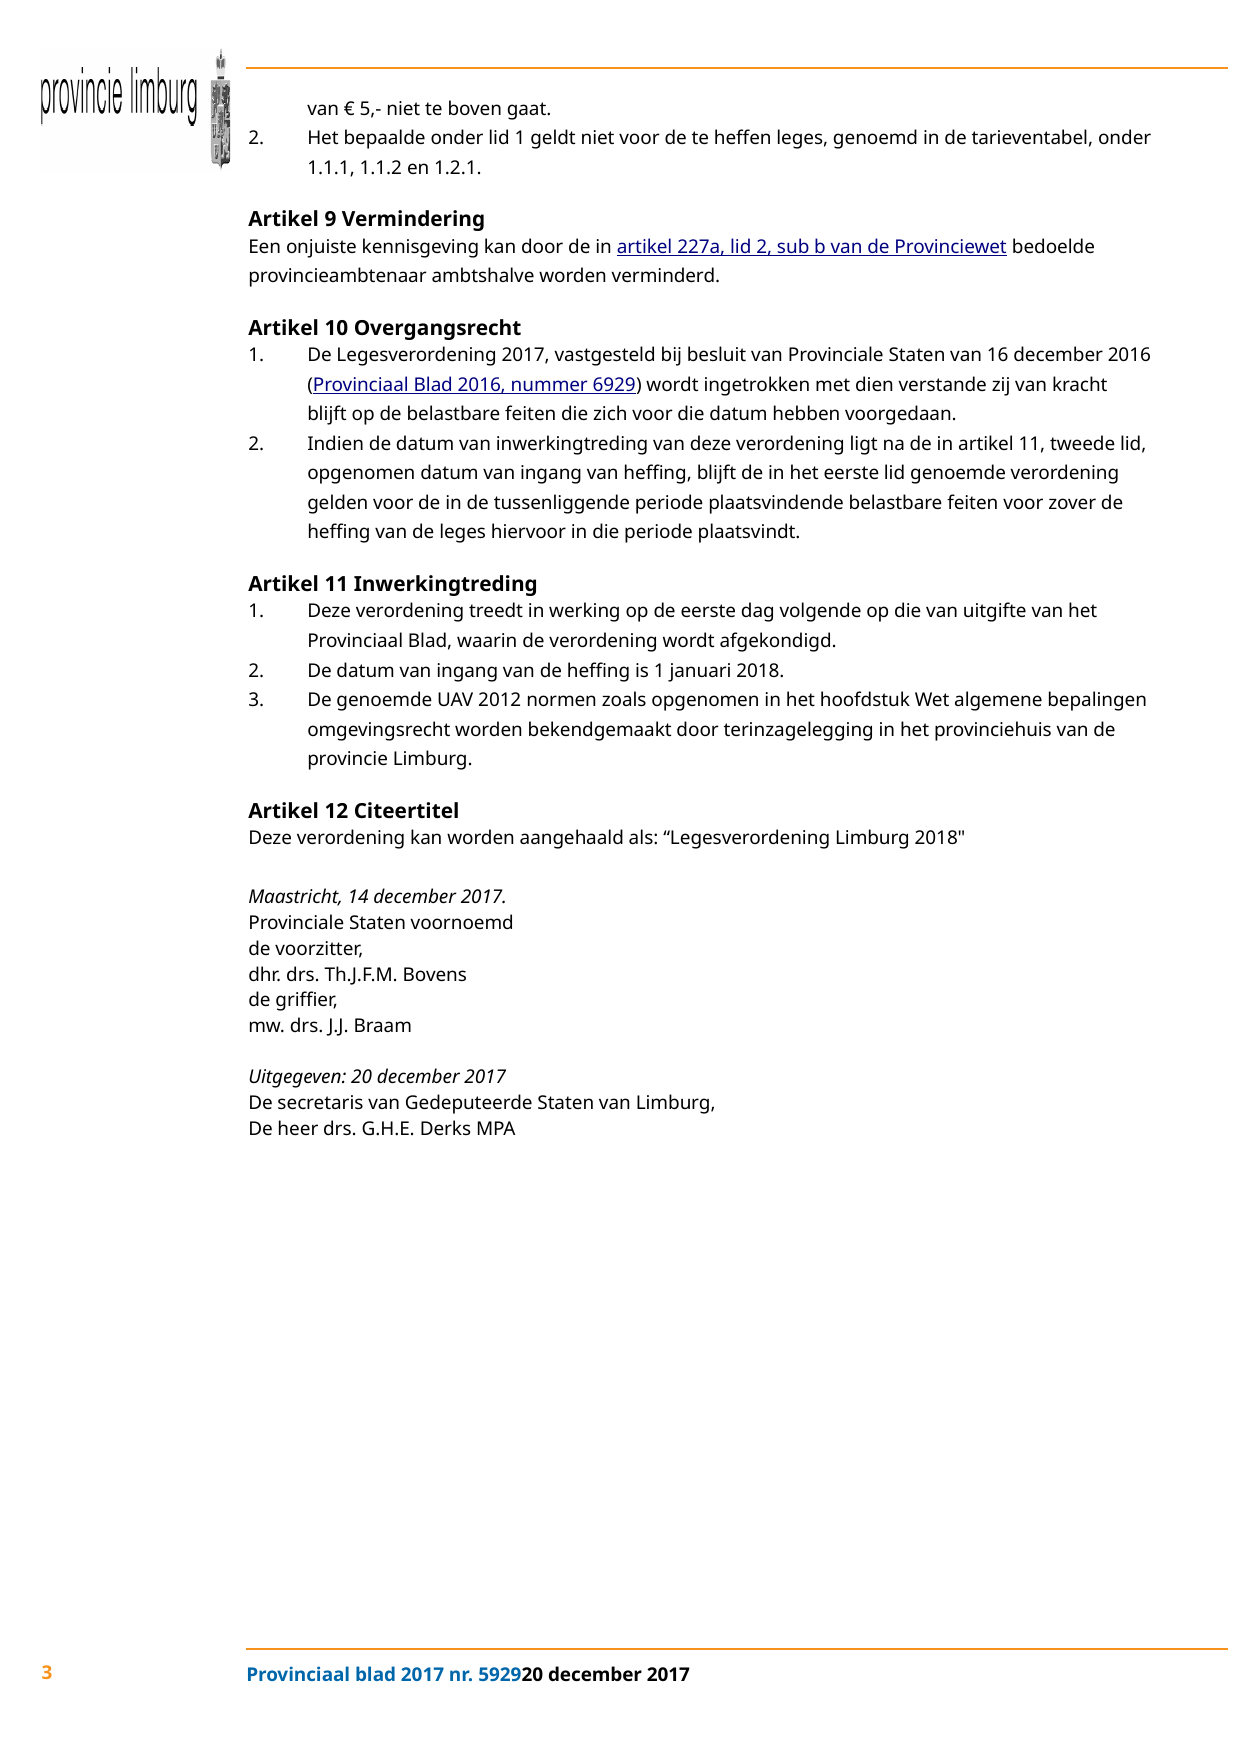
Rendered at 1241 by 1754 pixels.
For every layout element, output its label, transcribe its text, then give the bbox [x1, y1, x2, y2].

list Deze verordening treedt in werking op de eerste dag volgende op die van uitgifte van het Provinciaal Blad, waarin de verordening wordt afgekondigd. [248, 598, 1152, 653]
list De genoemde UAV 2012 normen zoals opgenomen in het hoofdstuk Wet algemene bepalingen omgevingsrecht worden bekendgemaakt door terinzagelegging in het provinciehuis van de provincie Limburg. [248, 686, 1152, 771]
picture [41, 47, 231, 172]
text Een onjuiste kennisgeving kan door de in artikel 227a, lid 2, sub b van de Provinciewet bedoelde provincieambtenaar ambtshalve worden verminderd. [248, 233, 1152, 288]
text De secretaris van Gedeputeerde Staten van Limburg, [248, 1089, 1152, 1115]
text Artikel 12 Citeertitel [248, 796, 1152, 824]
list De datum van ingang van de heffing is 1 januari 2018. [248, 657, 1152, 682]
text dhr. drs. Th.J.F.M. Bovens [248, 961, 1152, 986]
list De Legesverordening 2017, vastgesteld bij besluit van Provinciale Staten van 16 december 2016 (Provinciaal Blad 2016, nummer 6929) wordt ingetrokken met dien verstande zij van kracht blijft op de belastbare feiten die zich voor die datum hebben voorgedaan. [248, 341, 1152, 426]
list Het bepaalde onder lid 1 geldt niet voor de te heffen leges, genoemd in de tarieventabel, onder 1.1.1, 1.1.2 en 1.2.1. [248, 124, 1152, 180]
list van € 5,- niet te boven gaat. [248, 95, 1152, 121]
text Artikel 9 Vermindering [248, 204, 1152, 233]
text mw. drs. J.J. Braam [248, 1012, 1152, 1038]
text De heer drs. G.H.E. Derks MPA [248, 1115, 1152, 1141]
text Uitgegeven: 20 december 2017 [248, 1064, 1152, 1089]
text Provinciale Staten voornoemd [248, 909, 1152, 935]
text Maastricht, 14 december 2017. [248, 883, 1152, 909]
list Indien de datum van inwerkingtreding van deze verordening ligt na de in artikel 11, tweede lid, opgenomen datum van ingang van heffing, blijft de in het eerste lid genoemde verordening gelden voor de in de tussenliggende periode plaatsvindende belastbare feiten voor zover de heffing van de leges hiervoor in die periode plaatsvindt. [248, 430, 1152, 544]
text de voorzitter, [248, 935, 1152, 961]
text Deze verordening kan worden aangehaald als: “Legesverordening Limburg 2018" [248, 824, 1152, 850]
text Artikel 11 Inwerkingtreding [248, 569, 1152, 598]
text Artikel 10 Overgangsrecht [248, 313, 1152, 341]
text de griffier, [248, 986, 1152, 1012]
